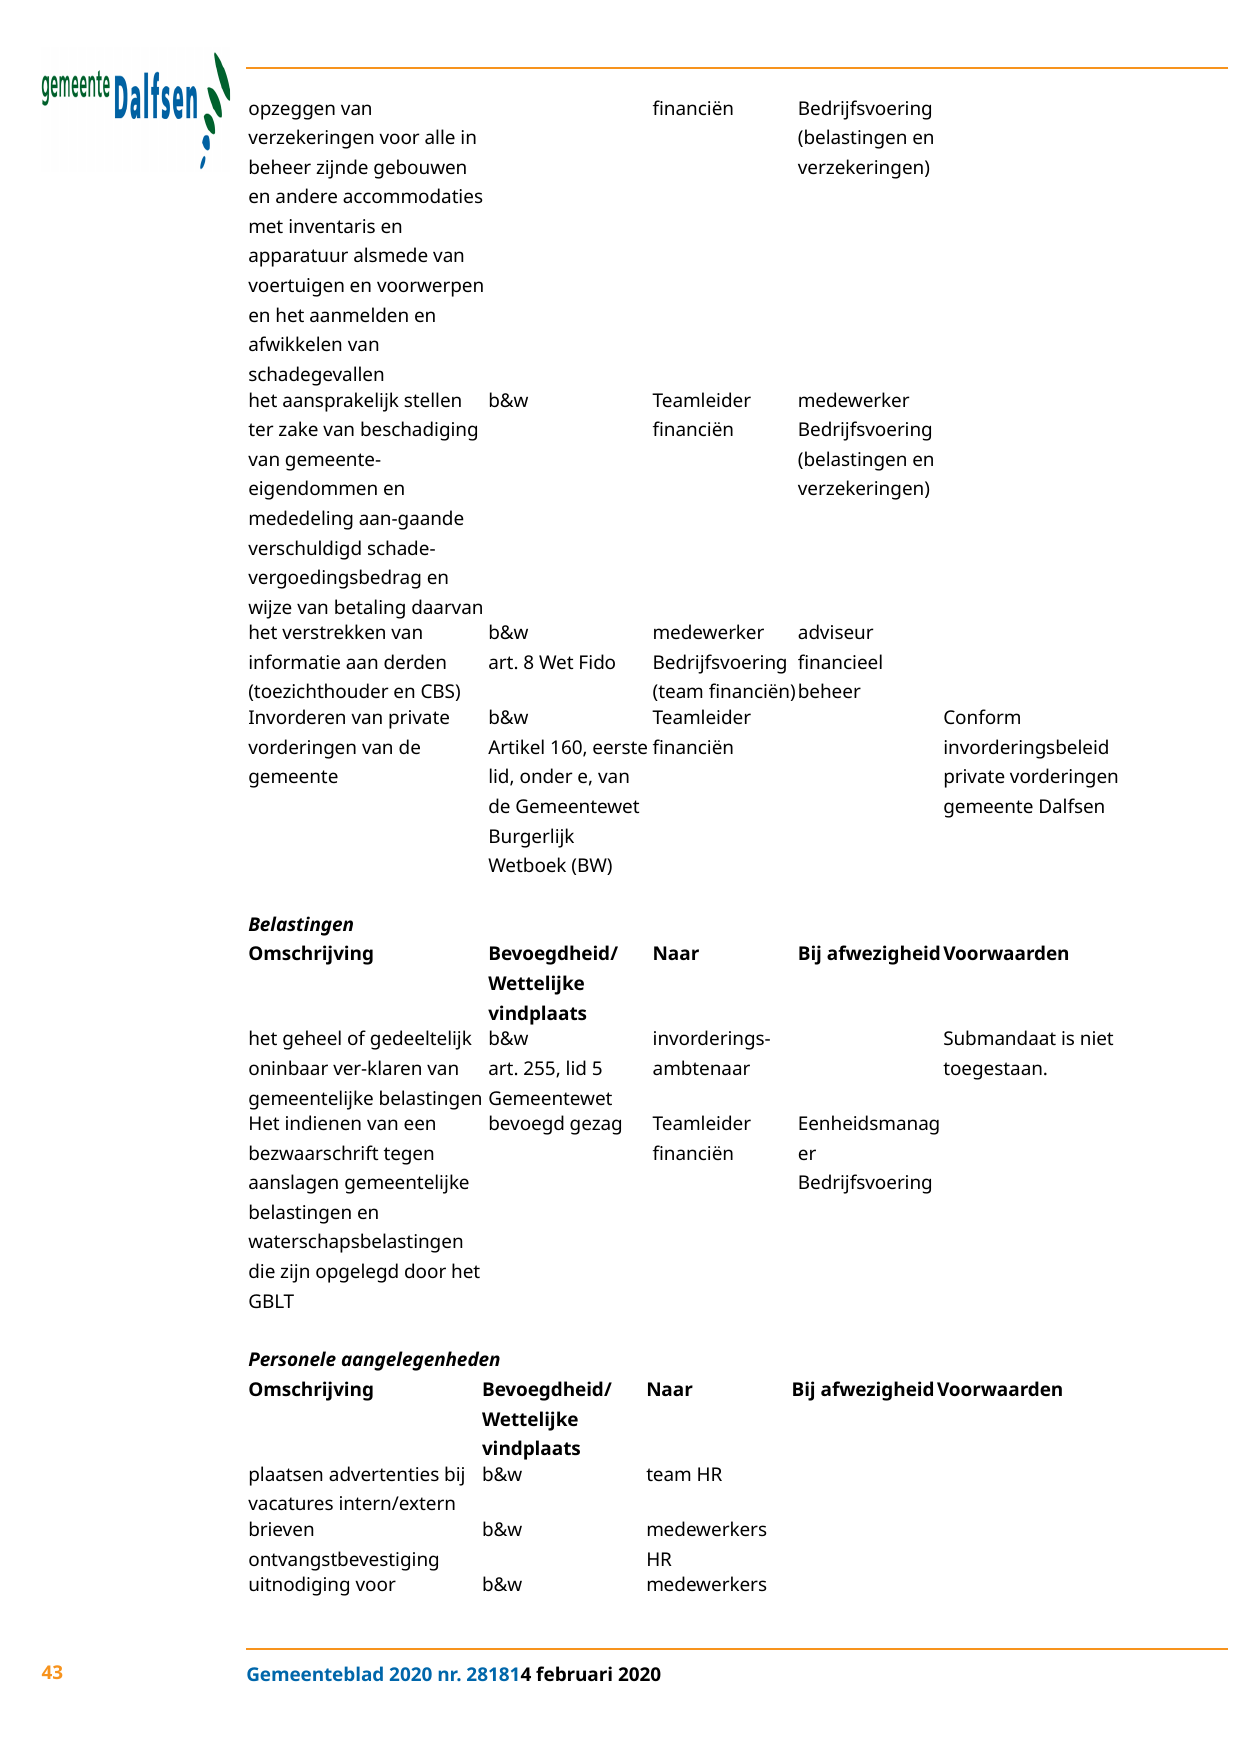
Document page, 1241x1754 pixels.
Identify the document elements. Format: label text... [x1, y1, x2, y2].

table_cell opzeggen van verzekeringen voor alle in beheer zijnde gebouwen en andere accommodaties met inventaris en apparatuur alsmede van voertuigen en voorwerpen en het aanmelden en afwikkelen van schadegevallen [248, 95, 488, 387]
table_cell b&w art. 8 Wet Fido [488, 620, 652, 704]
table_cell b&w [482, 1516, 646, 1572]
table_cell Teamleider financiën [653, 387, 798, 619]
text Belastingen [248, 911, 1152, 937]
table_cell [937, 1572, 1152, 1597]
table_cell [791, 1572, 937, 1597]
table_cell adviseur financieel beheer [798, 620, 943, 704]
table_cell het aansprakelijk stellen ter zake van beschadiging van gemeente-eigendommen en mededeling aan-gaande verschuldigd schade-vergoedingsbedrag en wijze van betaling daarvan [248, 387, 488, 619]
table_header Omschrijving [248, 941, 488, 1026]
table_cell brieven ontvangstbevestiging [248, 1516, 482, 1572]
table_cell Invorderen van private vorderingen van de gemeente [248, 705, 488, 878]
table_cell Conform invorderingsbeleid private vorderingen gemeente Dalfsen [943, 705, 1152, 878]
table_header Bevoegdheid/Wettelijke vindplaats [488, 941, 652, 1026]
table_cell team HR [646, 1461, 791, 1516]
table_cell [943, 387, 1152, 619]
table_cell b&w [482, 1461, 646, 1516]
table_cell [488, 95, 652, 387]
table_cell [943, 1110, 1152, 1314]
table_cell Teamleider financiën [653, 1110, 798, 1314]
table_cell medewerker Bedrijfsvoering (team financiën) [653, 620, 798, 704]
table_header Bij afwezigheid [791, 1376, 937, 1461]
table_header Voorwaarden [943, 941, 1152, 1026]
table_cell b&w Artikel 160, eerste lid, onder e, van de Gemeentewet Burgerlijk Wetboek (BW) [488, 705, 652, 878]
table_cell Submandaat is niet toegestaan. [943, 1026, 1152, 1110]
table_cell [937, 1461, 1152, 1516]
table_cell medewerker Bedrijfsvoering (belastingen en verzekeringen) [798, 387, 943, 619]
table_cell het verstrekken van informatie aan derden (toezichthouder en CBS) [248, 620, 488, 704]
table_cell [943, 620, 1152, 704]
table_header Bevoegdheid/Wettelijke vindplaats [482, 1376, 646, 1461]
table_cell het geheel of gedeeltelijk oninbaar ver-klaren van gemeentelijke belastingen [248, 1026, 488, 1110]
table_cell [798, 705, 943, 878]
table_cell [943, 95, 1152, 387]
table_cell [798, 1026, 943, 1110]
table_cell [791, 1461, 937, 1516]
table_cell [937, 1516, 1152, 1572]
table_cell [791, 1516, 937, 1572]
table_cell bevoegd gezag [488, 1110, 652, 1314]
table_cell plaatsen advertenties bij vacatures intern/extern [248, 1461, 482, 1516]
table_cell medewerkers [646, 1572, 791, 1597]
table_cell b&w art. 255, lid 5 Gemeentewet [488, 1026, 652, 1110]
text Personele aangelegenheden [248, 1346, 1152, 1372]
table_header Bij afwezigheid [798, 941, 943, 1026]
picture [41, 47, 231, 172]
table_header Naar [646, 1376, 791, 1461]
table_cell Het indienen van een bezwaarschrift tegen aanslagen gemeentelijke belastingen en waterschapsbelastingen die zijn opgelegd door het GBLT [248, 1110, 488, 1314]
table_cell uitnodiging voor [248, 1572, 482, 1597]
table_header Omschrijving [248, 1376, 482, 1461]
table_cell Teamleider financiën [653, 705, 798, 878]
table_cell financiën [653, 95, 798, 387]
table_header Naar [653, 941, 798, 1026]
table_cell invorderings-ambtenaar [653, 1026, 798, 1110]
table_header Voorwaarden [937, 1376, 1152, 1461]
table_cell Eenheidsmanager Bedrijfsvoering [798, 1110, 943, 1314]
table_cell Bedrijfsvoering (belastingen en verzekeringen) [798, 95, 943, 387]
table_cell b&w [488, 387, 652, 619]
table_cell medewerkers HR [646, 1516, 791, 1572]
table_cell b&w [482, 1572, 646, 1597]
